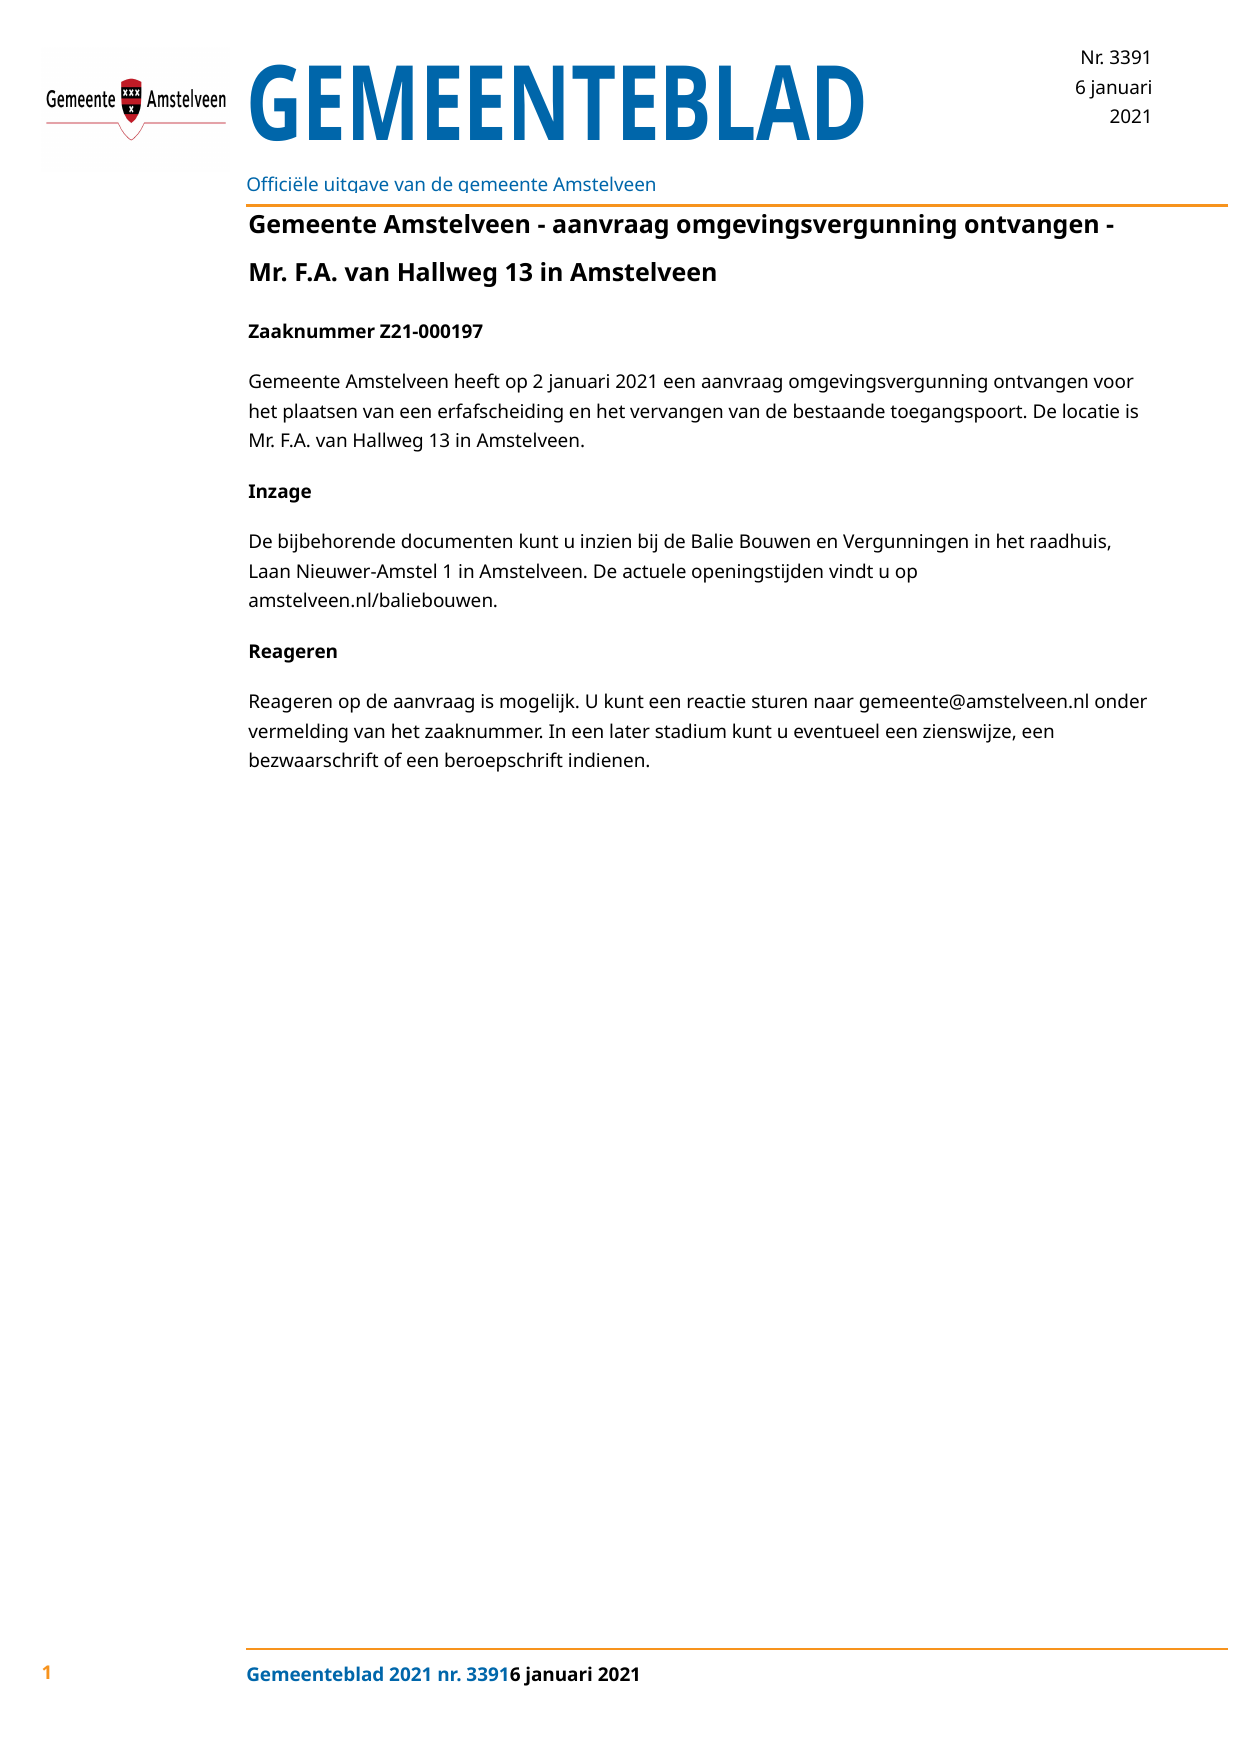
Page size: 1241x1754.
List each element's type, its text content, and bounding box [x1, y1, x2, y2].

text Gemeente Amstelveen - aanvraag omgevingsvergunning ontvangen - Mr. F.A. van Hallweg 13 in Amstelveen [248, 207, 1152, 288]
text Reageren [248, 638, 1152, 664]
text Reageren op de aanvraag is mogelijk. U kunt een reactie sturen naar gemeente@amstelveen.nl onder vermelding van het zaaknummer. In een later stadium kunt u eventueel een zienswijze, een bezwaarschrift of een beroepschrift indienen. [248, 688, 1152, 773]
text Inzage [248, 478, 1152, 504]
text Zaaknummer Z21-000197 [248, 318, 1152, 344]
text De bijbehorende documenten kunt u inzien bij de Balie Bouwen en Vergunningen in het raadhuis, Laan Nieuwer-Amstel 1 in Amstelveen. De actuele openingstijden vindt u op amstelveen.nl/baliebouwen. [248, 528, 1152, 613]
text Gemeente Amstelveen heeft op 2 januari 2021 een aanvraag omgevingsvergunning ontvangen voor het plaatsen van een erfafscheiding en het vervangen van de bestaande toegangspoort. De locatie is Mr. F.A. van Hallweg 13 in Amstelveen. [248, 368, 1152, 453]
picture [41, 47, 231, 172]
